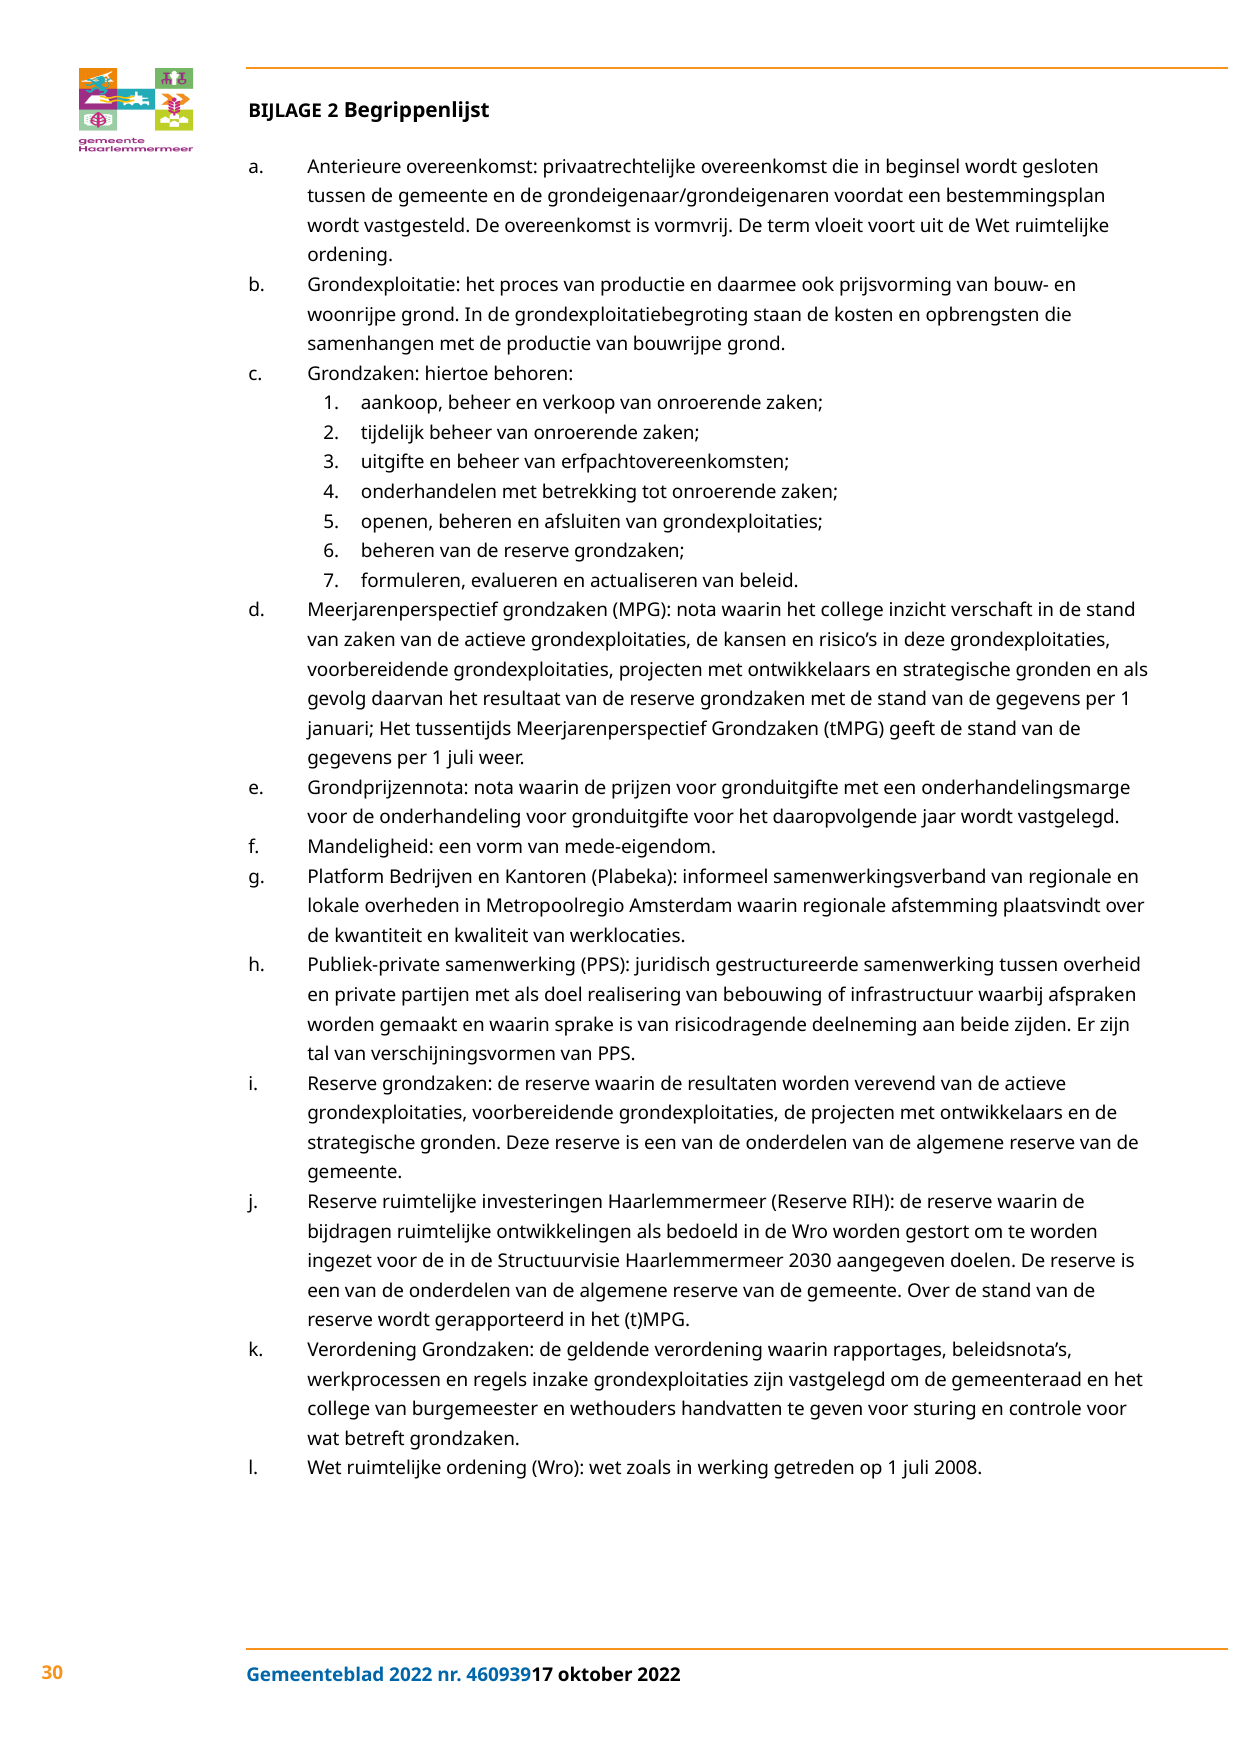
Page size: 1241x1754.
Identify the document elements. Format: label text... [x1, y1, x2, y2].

text BIJLAGE 2 Begrippenlijst [248, 95, 1152, 123]
list Reserve grondzaken: de reserve waarin de resultaten worden verevend van de actieve grondexploitaties, voorbereidende grondexploitaties, de projecten met ontwikkelaars en de strategische gronden. Deze reserve is een van de onderdelen van de algemene reserve van de gemeente. [248, 1070, 1152, 1184]
list Mandeligheid: een vorm van mede-eigendom. [248, 833, 1152, 859]
list aankoop, beheer en verkoop van onroerende zaken; [323, 389, 1152, 415]
list Verordening Grondzaken: de geldende verordening waarin rapportages, beleidsnota’s, werkprocessen en regels inzake grondexploitaties zijn vastgelegd om de gemeenteraad en het college van burgemeester en wethouders handvatten te geven voor sturing en controle voor wat betreft grondzaken. [248, 1336, 1152, 1451]
list onderhandelen met betrekking tot onroerende zaken; [323, 478, 1152, 504]
picture [41, 47, 231, 172]
list Grondexploitatie: het proces van productie en daarmee ook prijsvorming van bouw- en woonrijpe grond. In de grondexploitatiebegroting staan de kosten en opbrengsten die samenhangen met de productie van bouwrijpe grond. [248, 271, 1152, 356]
list formuleren, evalueren en actualiseren van beleid. [323, 567, 1152, 593]
list Wet ruimtelijke ordening (Wro): wet zoals in werking getreden op 1 juli 2008. [248, 1454, 1152, 1480]
list Grondzaken: hiertoe behoren: [248, 360, 1152, 386]
list uitgifte en beheer van erfpachtovereenkomsten; [323, 449, 1152, 474]
list beheren van de reserve grondzaken; [323, 537, 1152, 563]
list tijdelijk beheer van onroerende zaken; [323, 419, 1152, 445]
list Reserve ruimtelijke investeringen Haarlemmermeer (Reserve RIH): de reserve waarin de bijdragen ruimtelijke ontwikkelingen als bedoeld in de Wro worden gestort om te worden ingezet voor de in de Structuurvisie Haarlemmermeer 2030 aangegeven doelen. De reserve is een van de onderdelen van de algemene reserve van de gemeente. Over de stand van de reserve wordt gerapporteerd in het (t)MPG. [248, 1188, 1152, 1332]
list Publiek-private samenwerking (PPS): juridisch gestructureerde samenwerking tussen overheid en private partijen met als doel realisering van bebouwing of infrastructuur waarbij afspraken worden gemaakt en waarin sprake is van risicodragende deelneming aan beide zijden. Er zijn tal van verschijningsvormen van PPS. [248, 952, 1152, 1066]
list Platform Bedrijven en Kantoren (Plabeka): informeel samenwerkingsverband van regionale en lokale overheden in Metropoolregio Amsterdam waarin regionale afstemming plaatsvindt over de kwantiteit en kwaliteit van werklocaties. [248, 863, 1152, 948]
list Anterieure overeenkomst: privaatrechtelijke overeenkomst die in beginsel wordt gesloten tussen de gemeente en de grondeigenaar/grondeigenaren voordat een bestemmingsplan wordt vastgesteld. De overeenkomst is vormvrij. De term vloeit voort uit de Wet ruimtelijke ordening. [248, 153, 1152, 267]
list openen, beheren en afsluiten van grondexploitaties; [323, 508, 1152, 534]
list Meerjarenperspectief grondzaken (MPG): nota waarin het college inzicht verschaft in de stand van zaken van de actieve grondexploitaties, de kansen en risico’s in deze grondexploitaties, voorbereidende grondexploitaties, projecten met ontwikkelaars en strategische gronden en als gevolg daarvan het resultaat van de reserve grondzaken met de stand van de gegevens per 1 januari; Het tussentijds Meerjarenperspectief Grondzaken (tMPG) geeft de stand van de gegevens per 1 juli weer. [248, 597, 1152, 770]
list Grondprijzennota: nota waarin de prijzen voor gronduitgifte met een onderhandelingsmarge voor de onderhandeling voor gronduitgifte voor het daaropvolgende jaar wordt vastgelegd. [248, 774, 1152, 829]
